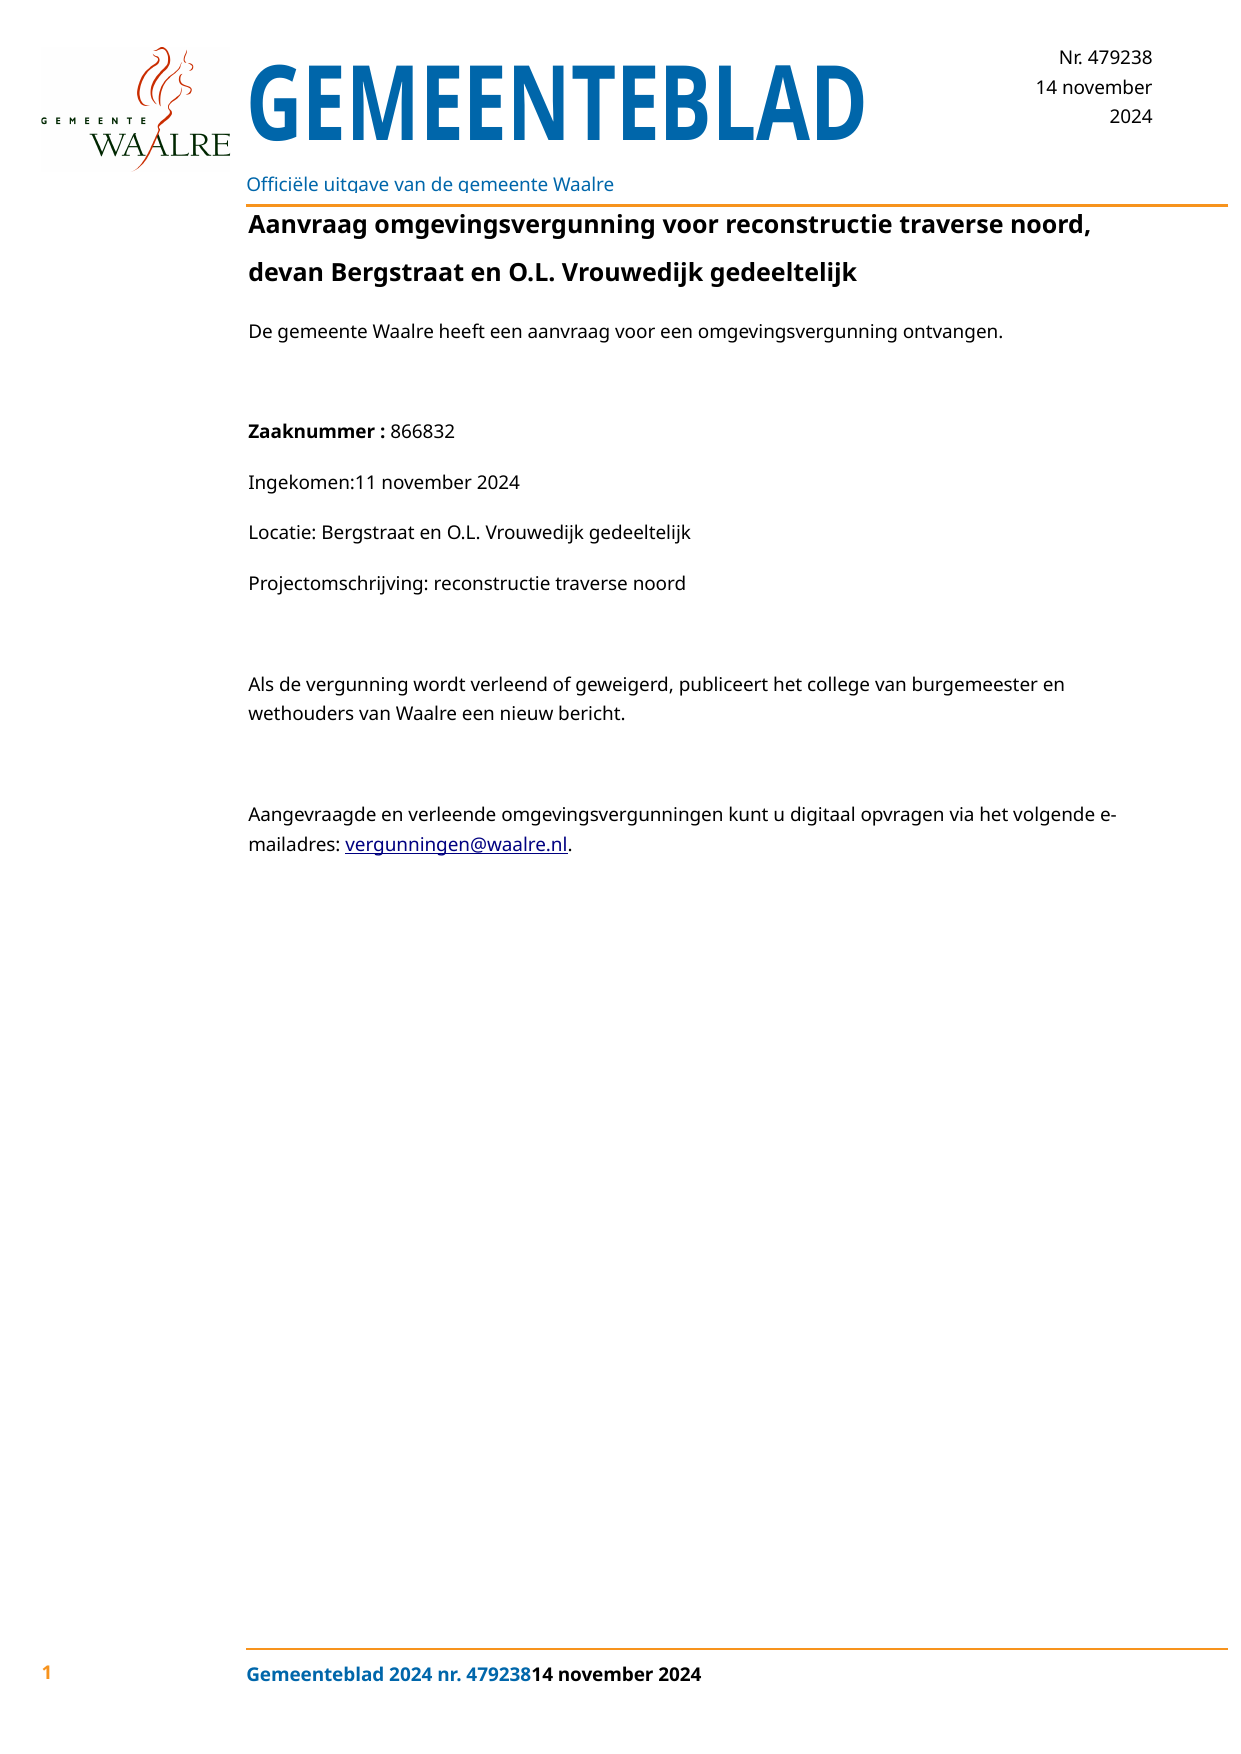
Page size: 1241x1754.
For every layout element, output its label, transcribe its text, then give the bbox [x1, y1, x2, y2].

text De gemeente Waalre heeft een aanvraag voor een omgevingsvergunning ontvangen. [248, 318, 1152, 344]
text Zaaknummer : 866832 [248, 419, 1152, 444]
text Als de vergunning wordt verleend of geweigerd, publiceert het college van burgemeester en wethouders van Waalre een nieuw bericht. [248, 671, 1152, 726]
text Aangevraagde en verleende omgevingsvergunningen kunt u digitaal opvragen via het volgende e-mailadres: vergunningen@waalre.nl. [248, 801, 1152, 857]
picture [41, 47, 231, 172]
text Locatie: Bergstraat en O.L. Vrouwedijk gedeeltelijk [248, 519, 1152, 545]
text Ingekomen:11 november 2024 [248, 469, 1152, 495]
text Aanvraag omgevingsvergunning voor reconstructie traverse noord, devan Bergstraat en O.L. Vrouwedijk gedeeltelijk [248, 207, 1152, 288]
text Projectomschrijving: reconstructie traverse noord [248, 570, 1152, 596]
